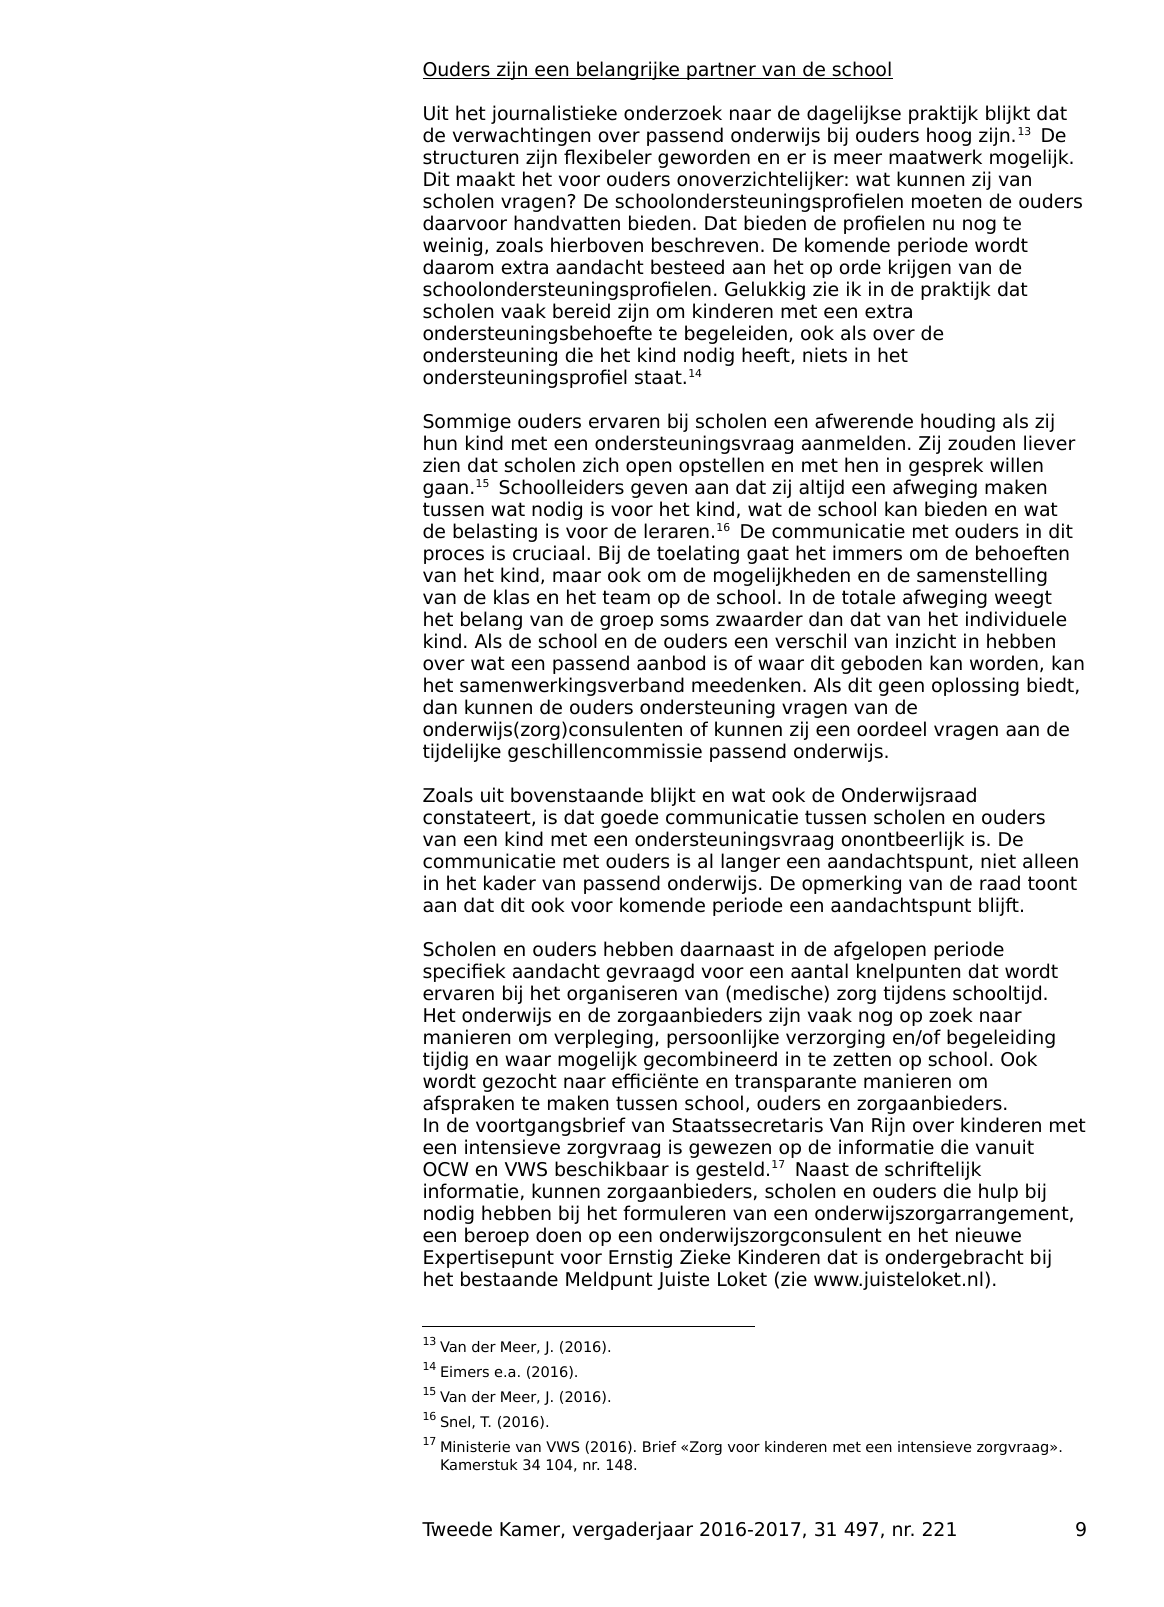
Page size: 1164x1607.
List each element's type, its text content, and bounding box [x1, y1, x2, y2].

text Ministerie van VWS (2016). Brief «Zorg voor kinderen met een intensieve zorgvraag». Kamerstuk 34 104, nr. 148. [422, 1435, 1087, 1474]
text Uit het journalistieke onderzoek naar de dagelijkse praktijk blijkt dat de verwachtingen over passend onderwijs bij ouders hoog zijn. De structuren zijn flexibeler geworden en er is meer maatwerk mogelijk. Dit maakt het voor ouders onoverzichtelijker: wat kunnen zij van scholen vragen? De schoolondersteuningsprofielen moeten de ouders daarvoor handvatten bieden. Dat bieden de profielen nu nog te weinig, zoals hierboven beschreven. De komende periode wordt daarom extra aandacht besteed aan het op orde krijgen van de schoolondersteuningsprofielen. Gelukkig zie ik in de praktijk dat scholen vaak bereid zijn om kinderen met een extra ondersteuningsbehoefte te begeleiden, ook als over de ondersteuning die het kind nodig heeft, niets in het ondersteuningsprofiel staat. [422, 103, 1087, 389]
subtitle Ouders zijn een belangrijke partner van de school [422, 59, 1087, 81]
text Snel, T. (2016). [422, 1410, 1087, 1432]
text Scholen en ouders hebben daarnaast in de afgelopen periode specifiek aandacht gevraagd voor een aantal knelpunten dat wordt ervaren bij het organiseren van (medische) zorg tijdens schooltijd. Het onderwijs en de zorgaanbieders zijn vaak nog op zoek naar manieren om verpleging, persoonlijke verzorging en/of begeleiding tijdig en waar mogelijk gecombineerd in te zetten op school. Ook wordt gezocht naar efficiënte en transparante manieren om afspraken te maken tussen school, ouders en zorgaanbieders. [422, 939, 1087, 1115]
text Van der Meer, J. (2016). [422, 1385, 1087, 1407]
text Eimers e.a. (2016). [422, 1360, 1087, 1382]
text Van der Meer, J. (2016). [422, 1335, 1087, 1357]
text Sommige ouders ervaren bij scholen een afwerende houding als zij hun kind met een ondersteuningsvraag aanmelden. Zij zouden liever zien dat scholen zich open opstellen en met hen in gesprek willen gaan. Schoolleiders geven aan dat zij altijd een afweging maken tussen wat nodig is voor het kind, wat de school kan bieden en wat de belasting is voor de leraren. De communicatie met ouders in dit proces is cruciaal. Bij de toelating gaat het immers om de behoeften van het kind, maar ook om de mogelijkheden en de samenstelling van de klas en het team op de school. In de totale afweging weegt het belang van de groep soms zwaarder dan dat van het individuele kind. Als de school en de ouders een verschil van inzicht in hebben over wat een passend aanbod is of waar dit geboden kan worden, kan het samenwerkingsverband meedenken. Als dit geen oplossing biedt, dan kunnen de ouders ondersteuning vragen van de onderwijs(zorg)consulenten of kunnen zij een oordeel vragen aan de tijdelijke geschillencommissie passend onderwijs. [422, 411, 1087, 763]
text In de voortgangsbrief van Staatssecretaris Van Rijn over kinderen met een intensieve zorgvraag is gewezen op de informatie die vanuit OCW en VWS beschikbaar is gesteld. Naast de schriftelijk informatie, kunnen zorgaanbieders, scholen en ouders die hulp bij nodig hebben bij het formuleren van een onderwijszorgarrangement, een beroep doen op een onderwijszorgconsulent en het nieuwe Expertisepunt voor Ernstig Zieke Kinderen dat is ondergebracht bij het bestaande Meldpunt Juiste Loket (zie www.juisteloket.nl). [422, 1115, 1087, 1291]
text Zoals uit bovenstaande blijkt en wat ook de Onderwijsraad constateert, is dat goede communicatie tussen scholen en ouders van een kind met een ondersteuningsvraag onontbeerlijk is. De communicatie met ouders is al langer een aandachtspunt, niet alleen in het kader van passend onderwijs. De opmerking van de raad toont aan dat dit ook voor komende periode een aandachtspunt blijft. [422, 785, 1087, 917]
